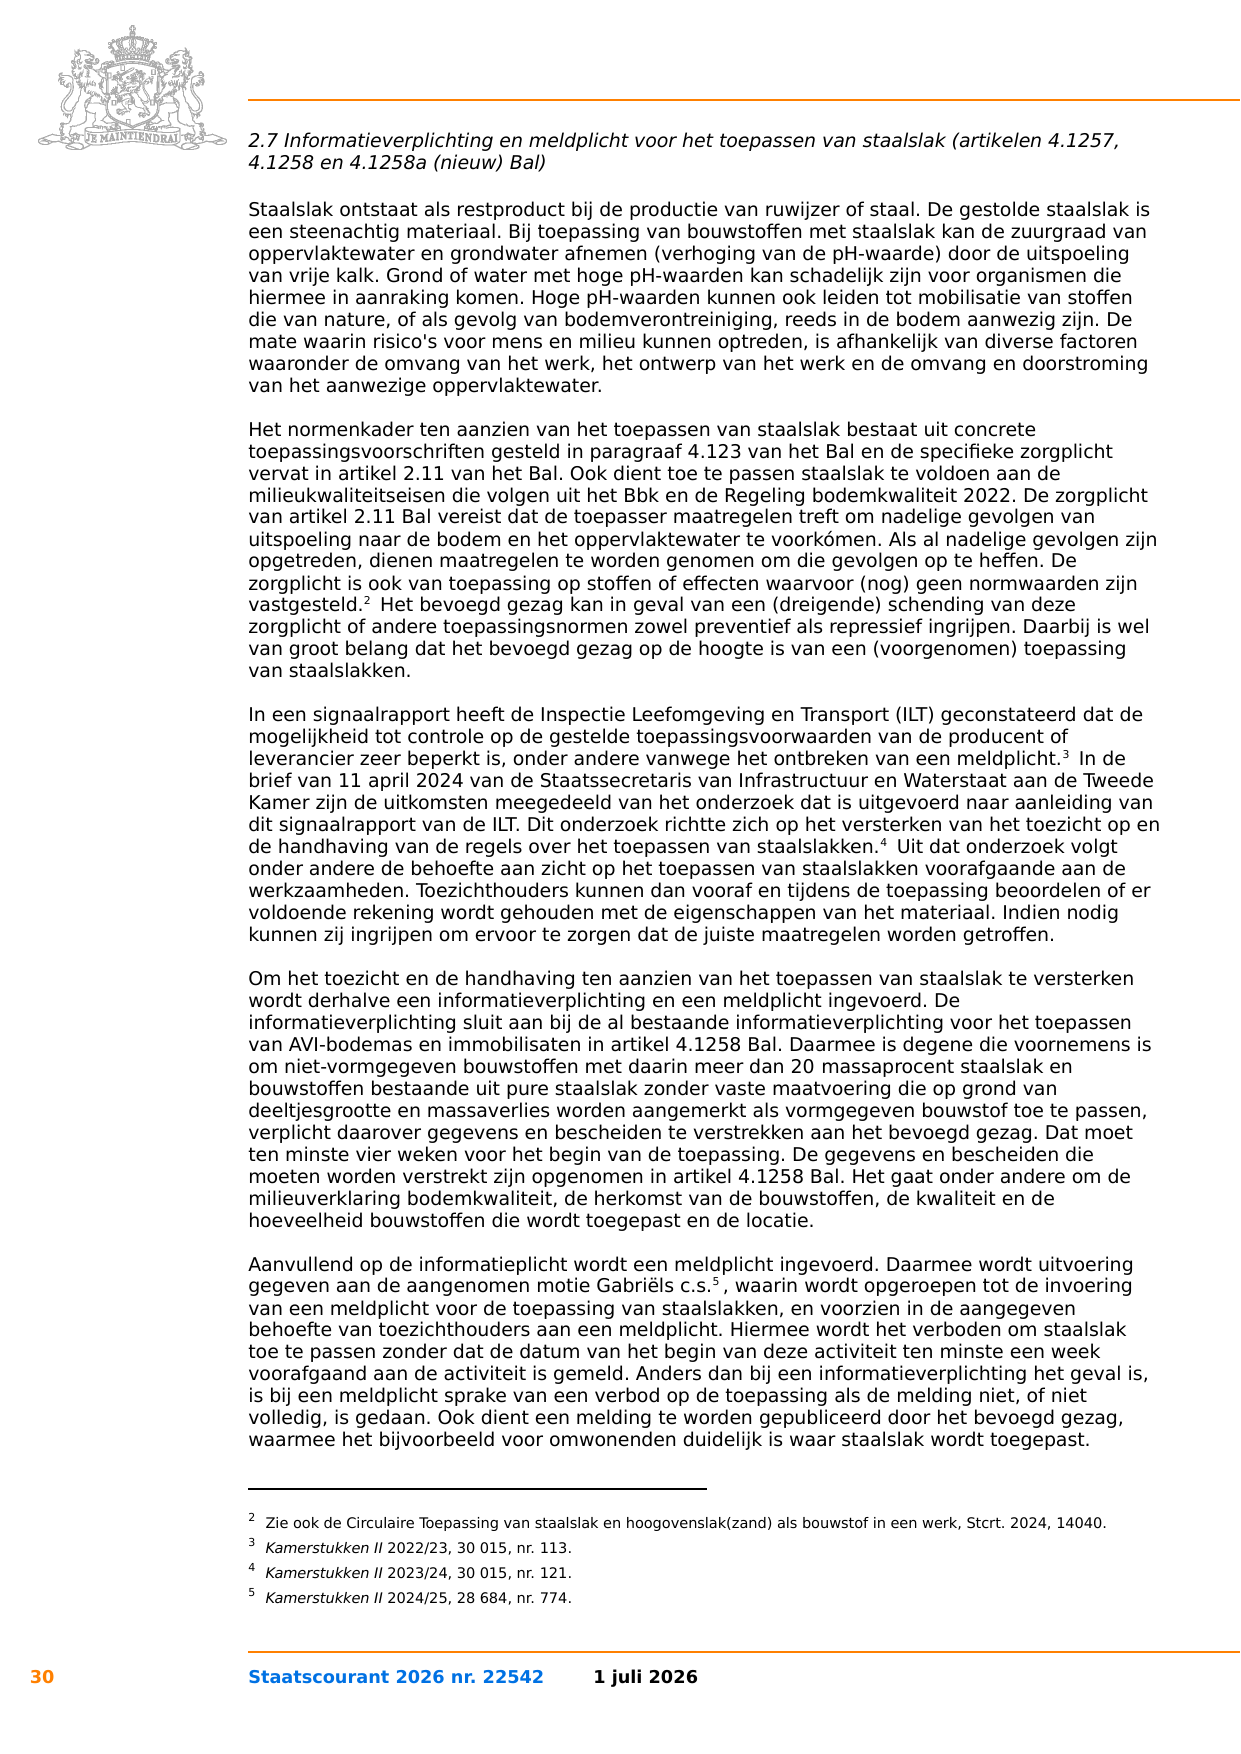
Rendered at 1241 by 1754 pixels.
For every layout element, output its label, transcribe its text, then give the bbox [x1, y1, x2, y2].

text Kamerstukken II 2024/25, 28 684, nr. 774. [248, 1586, 1163, 1608]
text Staalslak ontstaat als restproduct bij de productie van ruwijzer of staal. De gestolde staalslak is een steenachtig materiaal. Bij toepassing van bouwstoffen met staalslak kan de zuurgraad van oppervlaktewater en grondwater afnemen (verhoging van de pH-waarde) door de uitspoeling van vrije kalk. Grond of water met hoge pH-waarden kan schadelijk zijn voor organismen die hiermee in aanraking komen. Hoge pH-waarden kunnen ook leiden tot mobilisatie van stoffen die van nature, of als gevolg van bodemverontreiniging, reeds in de bodem aanwezig zijn. De mate waarin risico's voor mens en milieu kunnen optreden, is afhankelijk van diverse factoren waaronder de omvang van het werk, het ontwerp van het werk en de omvang en doorstroming van het aanwezige oppervlaktewater. [248, 199, 1163, 397]
text Het normenkader ten aanzien van het toepassen van staalslak bestaat uit concrete toepassingsvoorschriften gesteld in paragraaf 4.123 van het Bal en de specifieke zorgplicht vervat in artikel 2.11 van het Bal. Ook dient toe te passen staalslak te voldoen aan de milieukwaliteitseisen die volgen uit het Bbk en de Regeling bodemkwaliteit 2022. De zorgplicht van artikel 2.11 Bal vereist dat de toepasser maatregelen treft om nadelige gevolgen van uitspoeling naar de bodem en het oppervlaktewater te voorkómen. Als al nadelige gevolgen zijn opgetreden, dienen maatregelen te worden genomen om die gevolgen op te heffen. De zorgplicht is ook van toepassing op stoffen of effecten waarvoor (nog) geen normwaarden zijn vastgesteld. Het bevoegd gezag kan in geval van een (dreigende) schending van deze zorgplicht of andere toepassingsnormen zowel preventief als repressief ingrijpen. Daarbij is wel van groot belang dat het bevoegd gezag op de hoogte is van een (voorgenomen) toepassing van staalslakken. [248, 418, 1163, 682]
text Kamerstukken II 2023/24, 30 015, nr. 121. [248, 1561, 1163, 1583]
text Aanvullend op de informatieplicht wordt een meldplicht ingevoerd. Daarmee wordt uitvoering gegeven aan de aangenomen motie Gabriëls c.s., waarin wordt opgeroepen tot de invoering van een meldplicht voor de toepassing van staalslakken, en voorzien in de aangegeven behoefte van toezichthouders aan een meldplicht. Hiermee wordt het verboden om staalslak toe te passen zonder dat de datum van het begin van deze activiteit ten minste een week voorafgaand aan de activiteit is gemeld. Anders dan bij een informatieverplichting het geval is, is bij een meldplicht sprake van een verbod op de toepassing als de melding niet, of niet volledig, is gedaan. Ook dient een melding te worden gepubliceerd door het bevoegd gezag, waarmee het bijvoorbeeld voor omwonenden duidelijk is waar staalslak wordt toegepast. [248, 1253, 1163, 1451]
text Kamerstukken II 2022/23, 30 015, nr. 113. [248, 1536, 1163, 1558]
subtitle 2.7 Informatieverplichting en meldplicht voor het toepassen van staalslak (artikelen 4.1257, 4.1258 en 4.1258a (nieuw) Bal) [248, 130, 1163, 174]
picture [38, 25, 227, 150]
text Om het toezicht en de handhaving ten aanzien van het toepassen van staalslak te versterken wordt derhalve een informatieverplichting en een meldplicht ingevoerd. De informatieverplichting sluit aan bij de al bestaande informatieverplichting voor het toepassen van AVI-bodemas en immobilisaten in artikel 4.1258 Bal. Daarmee is degene die voornemens is om niet-vormgegeven bouwstoffen met daarin meer dan 20 massaprocent staalslak en bouwstoffen bestaande uit pure staalslak zonder vaste maatvoering die op grond van deeltjesgrootte en massaverlies worden aangemerkt als vormgegeven bouwstof toe te passen, verplicht daarover gegevens en bescheiden te verstrekken aan het bevoegd gezag. Dat moet ten minste vier weken voor het begin van de toepassing. De gegevens en bescheiden die moeten worden verstrekt zijn opgenomen in artikel 4.1258 Bal. Het gaat onder andere om de milieuverklaring bodemkwaliteit, de herkomst van de bouwstoffen, de kwaliteit en de hoeveelheid bouwstoffen die wordt toegepast en de locatie. [248, 968, 1163, 1232]
text In een signaalrapport heeft de Inspectie Leefomgeving en Transport (ILT) geconstateerd dat de mogelijkheid tot controle op de gestelde toepassingsvoorwaarden van de producent of leverancier zeer beperkt is, onder andere vanwege het ontbreken van een meldplicht. In de brief van 11 april 2024 van de Staatssecretaris van Infrastructuur en Waterstaat aan de Tweede Kamer zijn de uitkomsten meegedeeld van het onderzoek dat is uitgevoerd naar aanleiding van dit signaalrapport van de ILT. Dit onderzoek richtte zich op het versterken van het toezicht op en de handhaving van de regels over het toepassen van staalslakken. Uit dat onderzoek volgt onder andere de behoefte aan zicht op het toepassen van staalslakken voorafgaande aan de werkzaamheden. Toezichthouders kunnen dan vooraf en tijdens de toepassing beoordelen of er voldoende rekening wordt gehouden met de eigenschappen van het materiaal. Indien nodig kunnen zij ingrijpen om ervoor te zorgen dat de juiste maatregelen worden getroffen. [248, 704, 1163, 946]
text Zie ook de Circulaire Toepassing van staalslak en hoogovenslak(zand) als bouwstof in een werk, Stcrt. 2024, 14040. [248, 1511, 1163, 1533]
